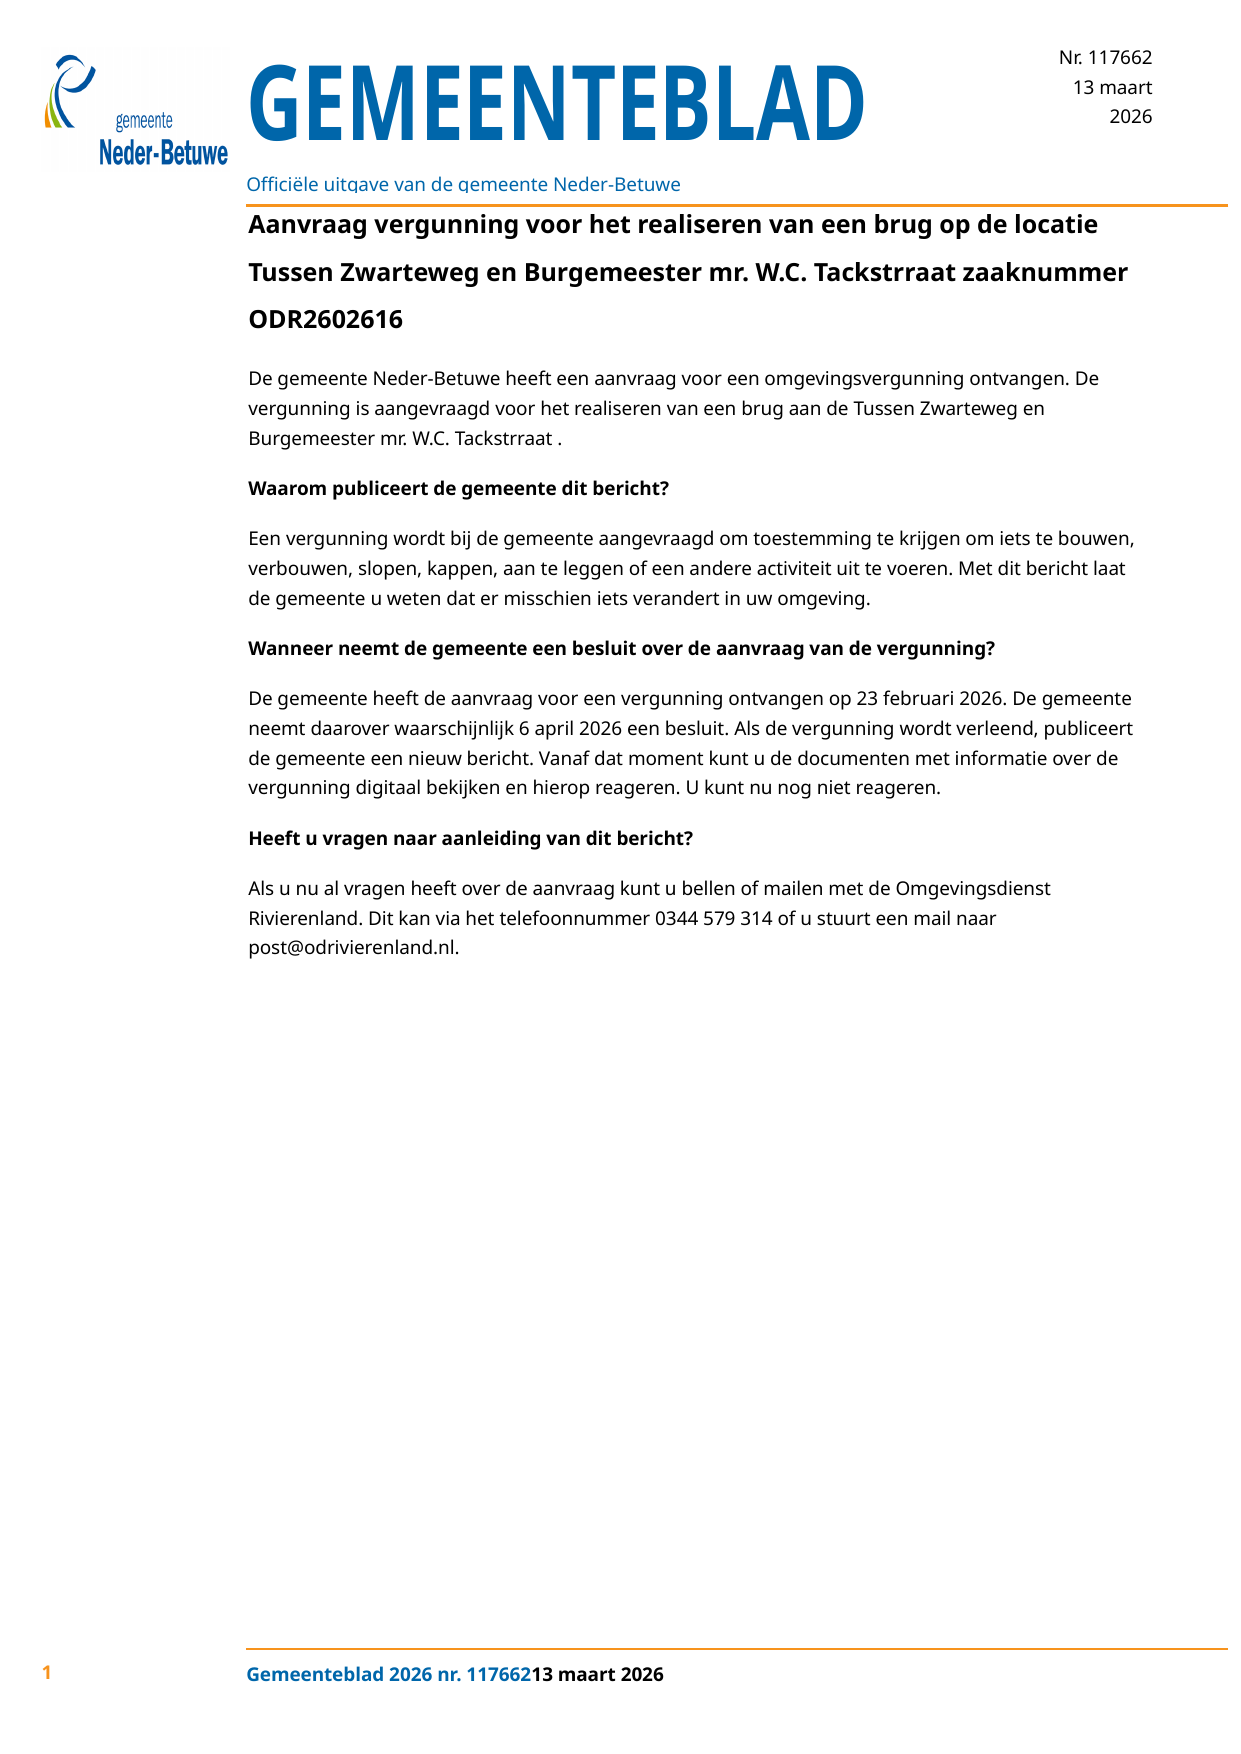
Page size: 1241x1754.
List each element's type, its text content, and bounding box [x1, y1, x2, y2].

text De gemeente Neder-Betuwe heeft een aanvraag voor een omgevingsvergunning ontvangen. De vergunning is aangevraagd voor het realiseren van een brug aan de Tussen Zwarteweg en Burgemeester mr. W.C. Tackstrraat . [248, 366, 1152, 450]
text Heeft u vragen naar aanleiding van dit bericht? [248, 825, 1152, 850]
text Aanvraag vergunning voor het realiseren van een brug op de locatie Tussen Zwarteweg en Burgemeester mr. W.C. Tackstrraat zaaknummer ODR2602616 [248, 207, 1152, 336]
picture [41, 47, 231, 172]
text Wanneer neemt de gemeente een besluit over de aanvraag van de vergunning? [248, 635, 1152, 661]
text Een vergunning wordt bij de gemeente aangevraagd om toestemming te krijgen om iets te bouwen, verbouwen, slopen, kappen, aan te leggen of een andere activiteit uit te voeren. Met dit bericht laat de gemeente u weten dat er misschien iets verandert in uw omgeving. [248, 526, 1152, 610]
text Waarom publiceert de gemeente dit bericht? [248, 475, 1152, 501]
text De gemeente heeft de aanvraag voor een vergunning ontvangen op 23 februari 2026. De gemeente neemt daarover waarschijnlijk 6 april 2026 een besluit. Als de vergunning wordt verleend, publiceert de gemeente een nieuw bericht. Vanaf dat moment kunt u de documenten met informatie over de vergunning digitaal bekijken en hierop reageren. U kunt nu nog niet reageren. [248, 686, 1152, 800]
text Als u nu al vragen heeft over de aanvraag kunt u bellen of mailen met de Omgevingsdienst Rivierenland. Dit kan via het telefoonnummer 0344 579 314 of u stuurt een mail naar post@odrivierenland.nl. [248, 875, 1152, 960]
